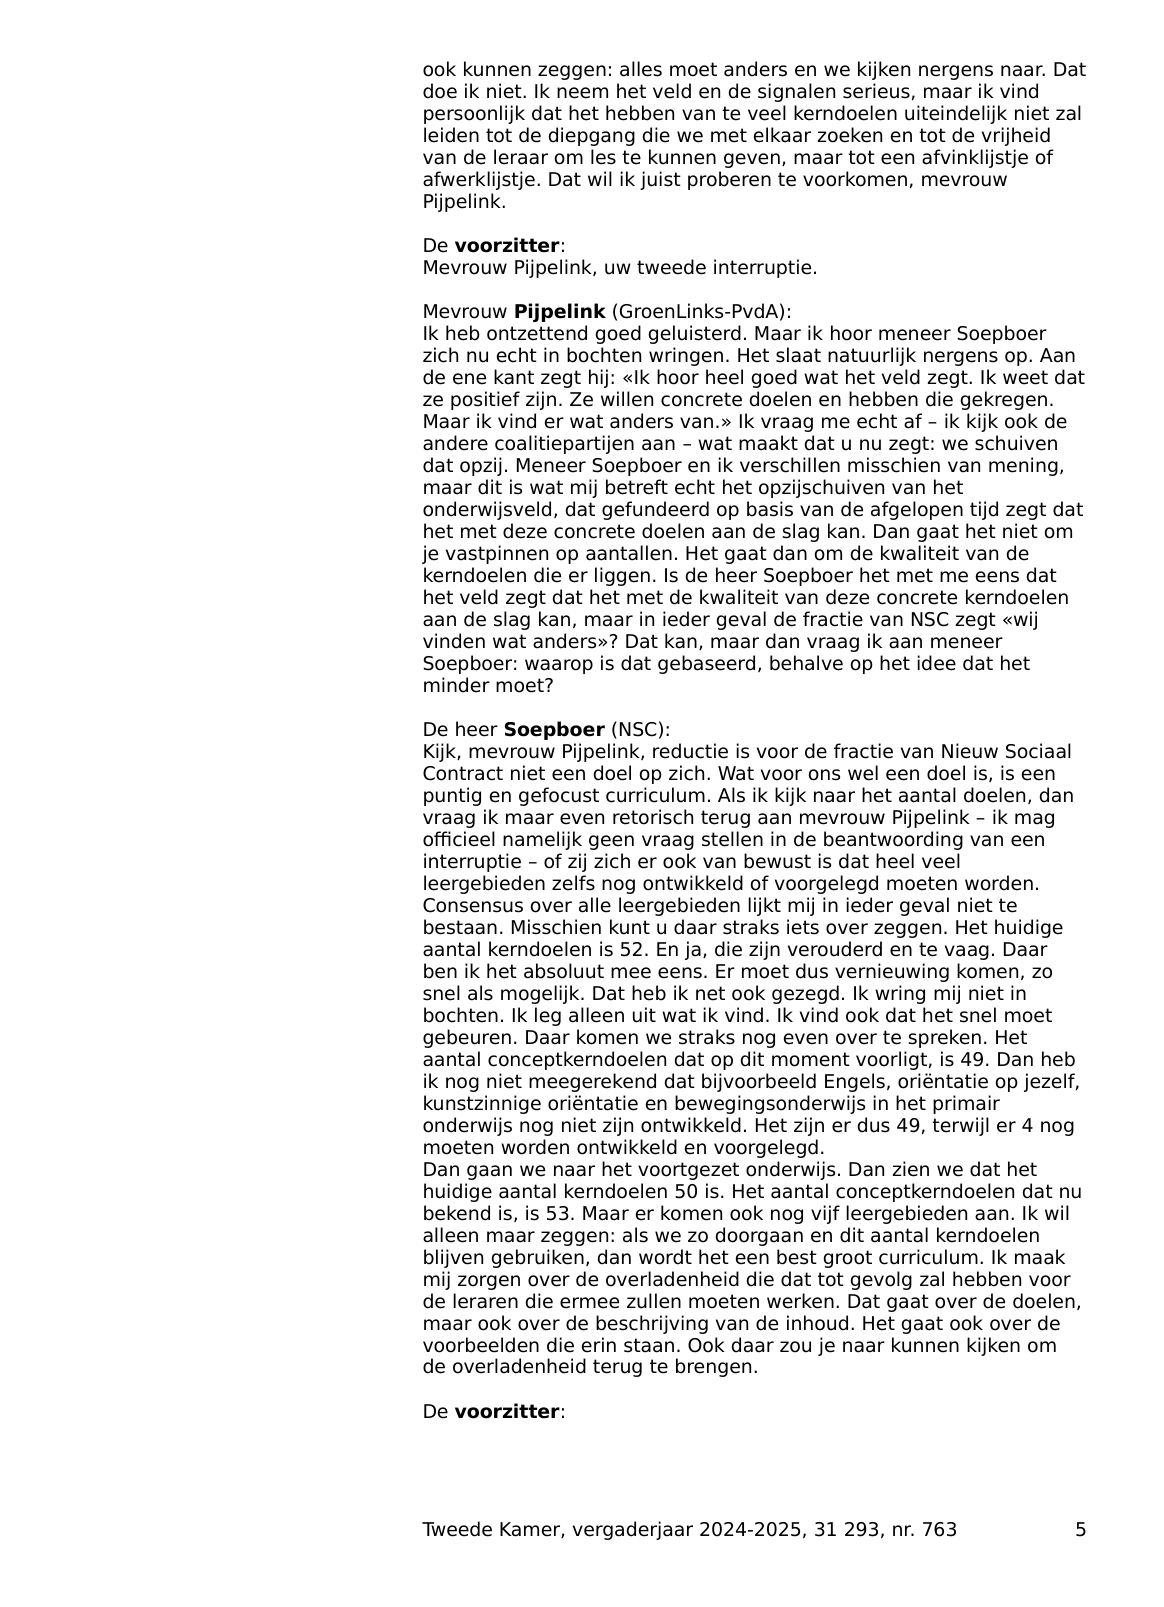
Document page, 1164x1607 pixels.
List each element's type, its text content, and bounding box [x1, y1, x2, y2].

text De voorzitter: [422, 235, 1087, 257]
text Dan gaan we naar het voortgezet onderwijs. Dan zien we dat het huidige aantal kerndoelen 50 is. Het aantal conceptkerndoelen dat nu bekend is, is 53. Maar er komen ook nog vijf leergebieden aan. Ik wil alleen maar zeggen: als we zo doorgaan en dit aantal kerndoelen blijven gebruiken, dan wordt het een best groot curriculum. Ik maak mij zorgen over de overladenheid die dat tot gevolg zal hebben voor de leraren die ermee zullen moeten werken. Dat gaat over de doelen, maar ook over de beschrijving van de inhoud. Het gaat ook over de voorbeelden die erin staan. Ook daar zou je naar kunnen kijken om de overladenheid terug te brengen. [422, 1159, 1087, 1378]
text ook kunnen zeggen: alles moet anders en we kijken nergens naar. Dat doe ik niet. Ik neem het veld en de signalen serieus, maar ik vind persoonlijk dat het hebben van te veel kerndoelen uiteindelijk niet zal leiden tot de diepgang die we met elkaar zoeken en tot de vrijheid van de leraar om les te kunnen geven, maar tot een afvinklijstje of afwerklijstje. Dat wil ik juist proberen te voorkomen, mevrouw Pijpelink. [422, 59, 1087, 213]
text Mevrouw Pijpelink, uw tweede interruptie. [422, 257, 1087, 279]
text De voorzitter: [422, 1401, 1087, 1423]
text Ik heb ontzettend goed geluisterd. Maar ik hoor meneer Soepboer zich nu echt in bochten wringen. Het slaat natuurlijk nergens op. Aan de ene kant zegt hij: «Ik hoor heel goed wat het veld zegt. Ik weet dat ze positief zijn. Ze willen concrete doelen en hebben die gekregen. Maar ik vind er wat anders van.» Ik vraag me echt af – ik kijk ook de andere coalitiepartijen aan – wat maakt dat u nu zegt: we schuiven dat opzij. Meneer Soepboer en ik verschillen misschien van mening, maar dit is wat mij betreft echt het opzijschuiven van het onderwijsveld, dat gefundeerd op basis van de afgelopen tijd zegt dat het met deze concrete doelen aan de slag kan. Dan gaat het niet om je vastpinnen op aantallen. Het gaat dan om de kwaliteit van de kerndoelen die er liggen. Is de heer Soepboer het met me eens dat het veld zegt dat het met de kwaliteit van deze concrete kerndoelen aan de slag kan, maar in ieder geval de fractie van NSC zegt «wij vinden wat anders»? Dat kan, maar dan vraag ik aan meneer Soepboer: waarop is dat gebaseerd, behalve op het idee dat het minder moet? [422, 323, 1087, 697]
text Mevrouw Pijpelink (GroenLinks-PvdA): [422, 301, 1087, 323]
text Kijk, mevrouw Pijpelink, reductie is voor de fractie van Nieuw Sociaal Contract niet een doel op zich. Wat voor ons wel een doel is, is een puntig en gefocust curriculum. Als ik kijk naar het aantal doelen, dan vraag ik maar even retorisch terug aan mevrouw Pijpelink – ik mag officieel namelijk geen vraag stellen in de beantwoording van een interruptie – of zij zich er ook van bewust is dat heel veel leergebieden zelfs nog ontwikkeld of voorgelegd moeten worden. Consensus over alle leergebieden lijkt mij in ieder geval niet te bestaan. Misschien kunt u daar straks iets over zeggen. Het huidige aantal kerndoelen is 52. En ja, die zijn verouderd en te vaag. Daar ben ik het absoluut mee eens. Er moet dus vernieuwing komen, zo snel als mogelijk. Dat heb ik net ook gezegd. Ik wring mij niet in bochten. Ik leg alleen uit wat ik vind. Ik vind ook dat het snel moet gebeuren. Daar komen we straks nog even over te spreken. Het aantal conceptkerndoelen dat op dit moment voorligt, is 49. Dan heb ik nog niet meegerekend dat bijvoorbeeld Engels, oriëntatie op jezelf, kunstzinnige oriëntatie en bewegingsonderwijs in het primair onderwijs nog niet zijn ontwikkeld. Het zijn er dus 49, terwijl er 4 nog moeten worden ontwikkeld en voorgelegd. [422, 741, 1087, 1159]
text De heer Soepboer (NSC): [422, 719, 1087, 741]
